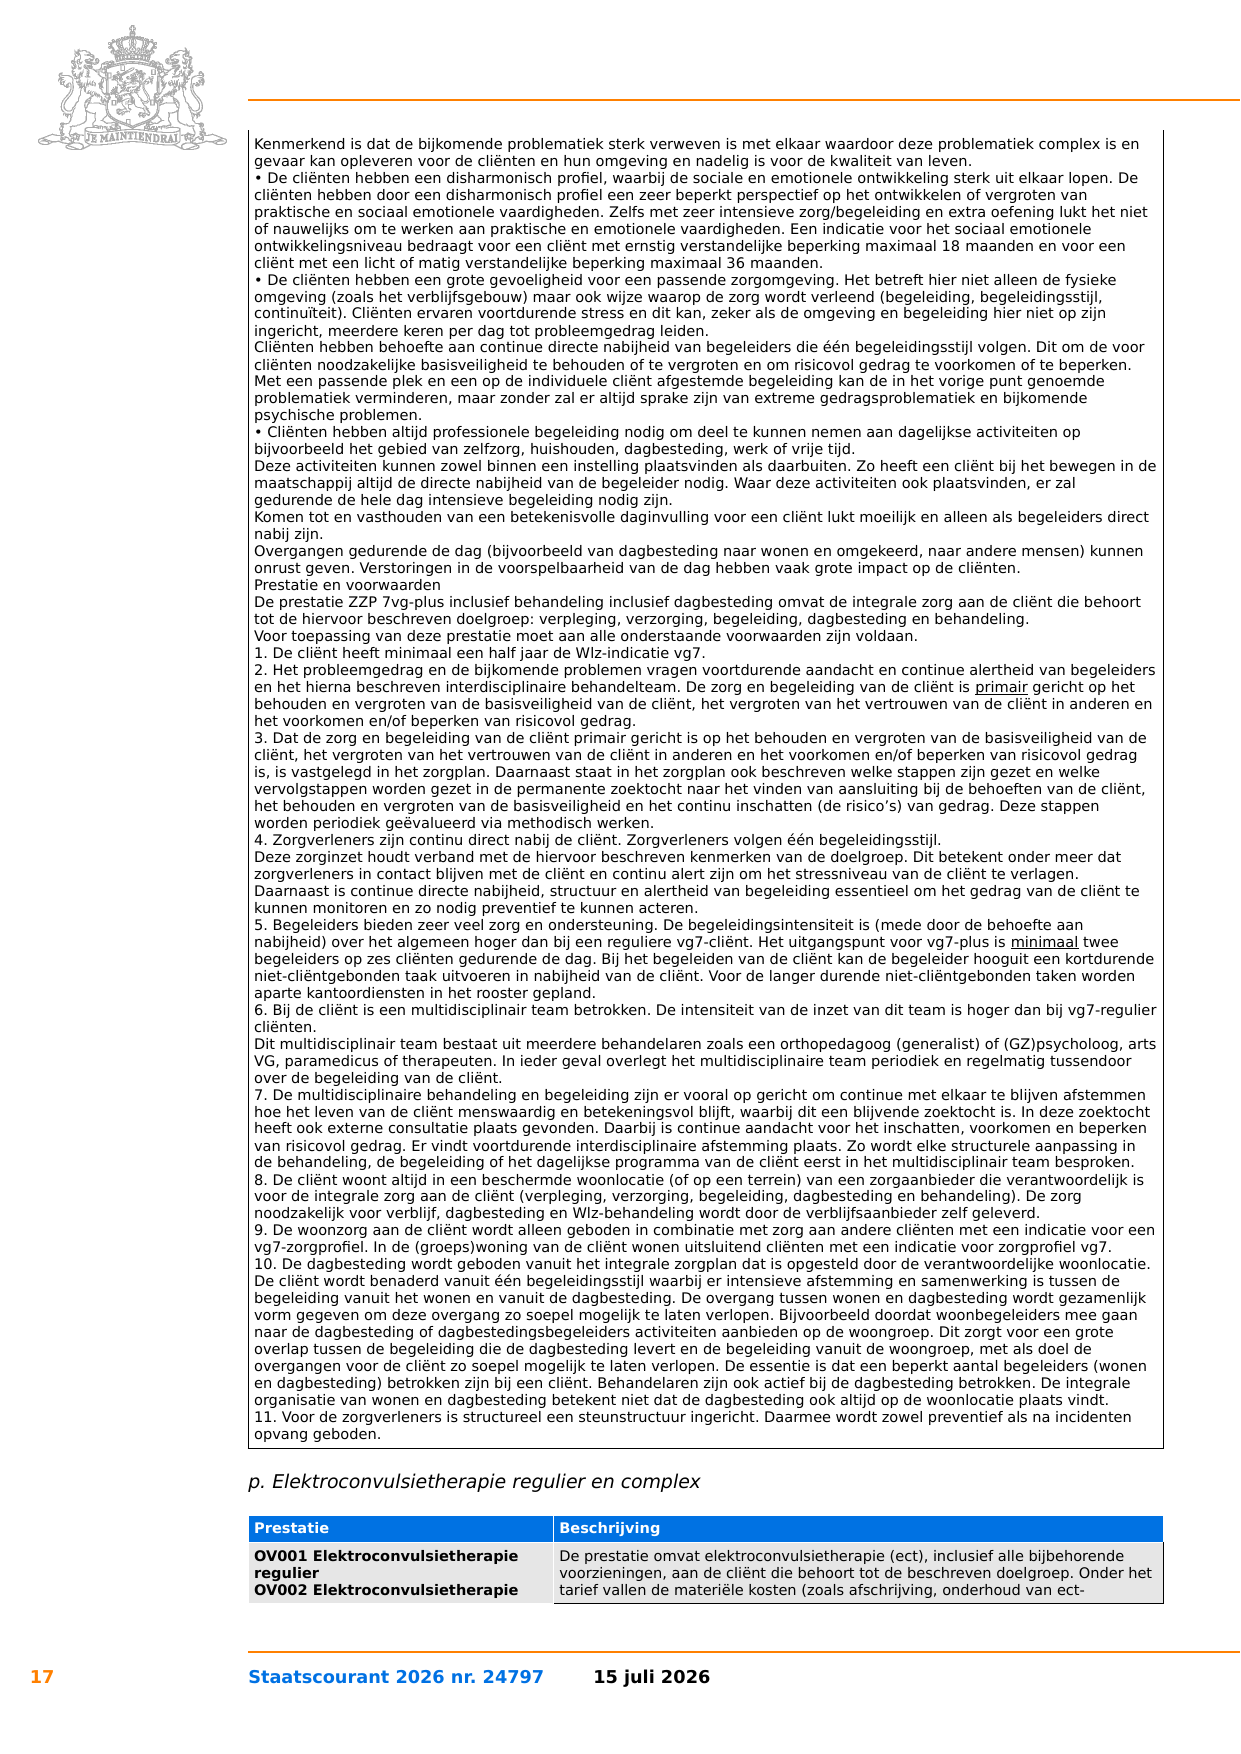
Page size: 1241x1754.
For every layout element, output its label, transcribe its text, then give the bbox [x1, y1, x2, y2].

subtitle p. Elektroconvulsietherapie regulier en complex [248, 1471, 1163, 1493]
table_cell OV001 Elektroconvulsietherapie regulier OV002 Elektroconvulsietherapie [249, 1543, 553, 1603]
table_cell • De cliënten hebben een grote gevoeligheid voor een passende zorgomgeving. Het betreft hier niet alleen de fysieke omgeving (zoals het verblijfsgebouw) maar ook wijze waarop de zorg wordt verleend (begeleiding, begeleidingsstijl, continuïteit). Cliënten ervaren voortdurende stress en dit kan, zeker als de omgeving en begeleiding hier niet op zijn ingericht, meerdere keren per dag tot probleemgedrag leiden. Cliënten hebben behoefte aan continue directe nabijheid van begeleiders die één begeleidingsstijl volgen. Dit om de voor cliënten noodzakelijke basisveiligheid te behouden of te vergroten en om risicovol gedrag te voorkomen of te beperken. Met een passende plek en een op de individuele cliënt afgestemde begeleiding kan de in het vorige punt genoemde problematiek verminderen, maar zonder zal er altijd sprake zijn van extreme gedragsproblematiek en bijkomende psychische problemen. • Cliënten hebben altijd professionele begeleiding nodig om deel te kunnen nemen aan dagelijkse activiteiten op bijvoorbeeld het gebied van zelfzorg, huishouden, dagbesteding, werk of vrije tijd. Deze activiteiten kunnen zowel binnen een instelling plaatsvinden als daarbuiten. Zo heeft een cliënt bij het bewegen in de maatschappij altijd de directe nabijheid van de begeleider nodig. Waar deze activiteiten ook plaatsvinden, er zal gedurende de hele dag intensieve begeleiding nodig zijn. Komen tot en vasthouden van een betekenisvolle daginvulling voor een cliënt lukt moeilijk en alleen als begeleiders direct nabij zijn. Overgangen gedurende de dag (bijvoorbeeld van dagbesteding naar wonen en omgekeerd, naar andere mensen) kunnen onrust geven. Verstoringen in de voorspelbaarheid van de dag hebben vaak grote impact op de cliënten. Prestatie en voorwaarden De prestatie ZZP 7vg-plus inclusief behandeling inclusief dagbesteding omvat de integrale zorg aan de cliënt die behoort tot de hiervoor beschreven doelgroep: verpleging, verzorging, begeleiding, dagbesteding en behandeling. Voor toepassing van deze prestatie moet aan alle onderstaande voorwaarden zijn voldaan. 1. De cliënt heeft minimaal een half jaar de Wlz-indicatie vg7. 2. Het probleemgedrag en de bijkomende problemen vragen voortdurende aandacht en continue alertheid van begeleiders en het hierna beschreven interdisciplinaire behandelteam. De zorg en begeleiding van de cliënt is primair gericht op het behouden en vergroten van de basisveiligheid van de cliënt, het vergroten van het vertrouwen van de cliënt in anderen en het voorkomen en/of beperken van risicovol gedrag. 3. Dat de zorg en begeleiding van de cliënt primair gericht is op het behouden en vergroten van de basisveiligheid van de cliënt, het vergroten van het vertrouwen van de cliënt in anderen en het voorkomen en/of beperken van risicovol gedrag is, is vastgelegd in het zorgplan. Daarnaast staat in het zorgplan ook beschreven welke stappen zijn gezet en welke vervolgstappen worden gezet in de permanente zoektocht naar het vinden van aansluiting bij de behoeften van de cliënt, het behouden en vergroten van de basisveiligheid en het continu inschatten (de risico’s) van gedrag. Deze stappen worden periodiek geëvalueerd via methodisch werken. 4. Zorgverleners zijn continu direct nabij de cliënt. Zorgverleners volgen één begeleidingsstijl. Deze zorginzet houdt verband met de hiervoor beschreven kenmerken van de doelgroep. Dit betekent onder meer dat zorgverleners in contact blijven met de cliënt en continu alert zijn om het stressniveau van de cliënt te verlagen. Daarnaast is continue directe nabijheid, structuur en alertheid van begeleiding essentieel om het gedrag van de cliënt te kunnen monitoren en zo nodig preventief te kunnen acteren. 5. Begeleiders bieden zeer veel zorg en ondersteuning. De begeleidingsintensiteit is (mede door de behoefte aan nabijheid) over het algemeen hoger dan bij een reguliere vg7-cliënt. Het uitgangspunt voor vg7-plus is minimaal twee begeleiders op zes cliënten gedurende de dag. Bij het begeleiden van de cliënt kan de begeleider hooguit een kortdurende niet-cliëntgebonden taak uitvoeren in nabijheid van de cliënt. Voor de langer durende niet-cliëntgebonden taken worden aparte kantoordiensten in het rooster gepland. 6. Bij de cliënt is een multidisciplinair team betrokken. De intensiteit van de inzet van dit team is hoger dan bij vg7-regulier cliënten. Dit multidisciplinair team bestaat uit meerdere behandelaren zoals een orthopedagoog (generalist) of (GZ)psycholoog, arts VG, paramedicus of therapeuten. In ieder geval overlegt het multidisciplinaire team periodiek en regelmatig tussendoor over de begeleiding van de cliënt. 7. De multidisciplinaire behandeling en begeleiding zijn er vooral op gericht om continue met elkaar te blijven afstemmen hoe het leven van de cliënt menswaardig en betekeningsvol blijft, waarbij dit een blijvende zoektocht is. In deze zoektocht heeft ook externe consultatie plaats gevonden. Daarbij is continue aandacht voor het inschatten, voorkomen en beperken van risicovol gedrag. Er vindt voortdurende interdisciplinaire afstemming plaats. Zo wordt elke structurele aanpassing in de behandeling, de begeleiding of het dagelijkse programma van de cliënt eerst in het multidisciplinair team besproken. 8. De cliënt woont altijd in een beschermde woonlocatie (of op een terrein) van een zorgaanbieder die verantwoordelijk is voor de integrale zorg aan de cliënt (verpleging, verzorging, begeleiding, dagbesteding en behandeling). De zorg noodzakelijk voor verblijf, dagbesteding en Wlz-behandeling wordt door de verblijfsaanbieder zelf geleverd. 9. De woonzorg aan de cliënt wordt alleen geboden in combinatie met zorg aan andere cliënten met een indicatie voor een vg7-zorgprofiel. In de (groeps)woning van de cliënt wonen uitsluitend cliënten met een indicatie voor zorgprofiel vg7. 10. De dagbesteding wordt geboden vanuit het integrale zorgplan dat is opgesteld door de verantwoordelijke woonlocatie. De cliënt wordt benaderd vanuit één begeleidingsstijl waarbij er intensieve afstemming en samenwerking is tussen de begeleiding vanuit het wonen en vanuit de dagbesteding. De overgang tussen wonen en dagbesteding wordt gezamenlijk vorm gegeven om deze overgang zo soepel mogelijk te laten verlopen. Bijvoorbeeld doordat woonbegeleiders mee gaan naar de dagbesteding of dagbestedingsbegeleiders activiteiten aanbieden op de woongroep. Dit zorgt voor een grote overlap tussen de begeleiding die de dagbesteding levert en de begeleiding vanuit de woongroep, met als doel de overgangen voor de cliënt zo soepel mogelijk te laten verlopen. De essentie is dat een beperkt aantal begeleiders (wonen en dagbesteding) betrokken zijn bij een cliënt. Behandelaren zijn ook actief bij de dagbesteding betrokken. De integrale organisatie van wonen en dagbesteding betekent niet dat de dagbesteding ook altijd op de woonlocatie plaats vindt. 11. Voor de zorgverleners is structureel een steunstructuur ingericht. Daarmee wordt zowel preventief als na incidenten opvang geboden. [249, 271, 1163, 1448]
table_cell Kenmerkend is dat de bijkomende problematiek sterk verweven is met elkaar waardoor deze problematiek complex is en gevaar kan opleveren voor de cliënten en hun omgeving en nadelig is voor de kwaliteit van leven. • De cliënten hebben een disharmonisch profiel, waarbij de sociale en emotionele ontwikkeling sterk uit elkaar lopen. De cliënten hebben door een disharmonisch profiel een zeer beperkt perspectief op het ontwikkelen of vergroten van praktische en sociaal emotionele vaardigheden. Zelfs met zeer intensieve zorg/begeleiding en extra oefening lukt het niet of nauwelijks om te werken aan praktische en emotionele vaardigheden. Een indicatie voor het sociaal emotionele ontwikkelingsniveau bedraagt voor een cliënt met ernstig verstandelijke beperking maximaal 18 maanden en voor een cliënt met een licht of matig verstandelijke beperking maximaal 36 maanden. [249, 130, 1163, 271]
picture [38, 25, 227, 150]
table_header Beschrijving [554, 1516, 1163, 1542]
table_cell De prestatie omvat elektroconvulsietherapie (ect), inclusief alle bijbehorende voorzieningen, aan de cliënt die behoort tot de beschreven doelgroep. Onder het tarief vallen de materiële kosten (zoals afschrijving, onderhoud van ect- [554, 1543, 1163, 1603]
table_header Prestatie [249, 1516, 553, 1542]
